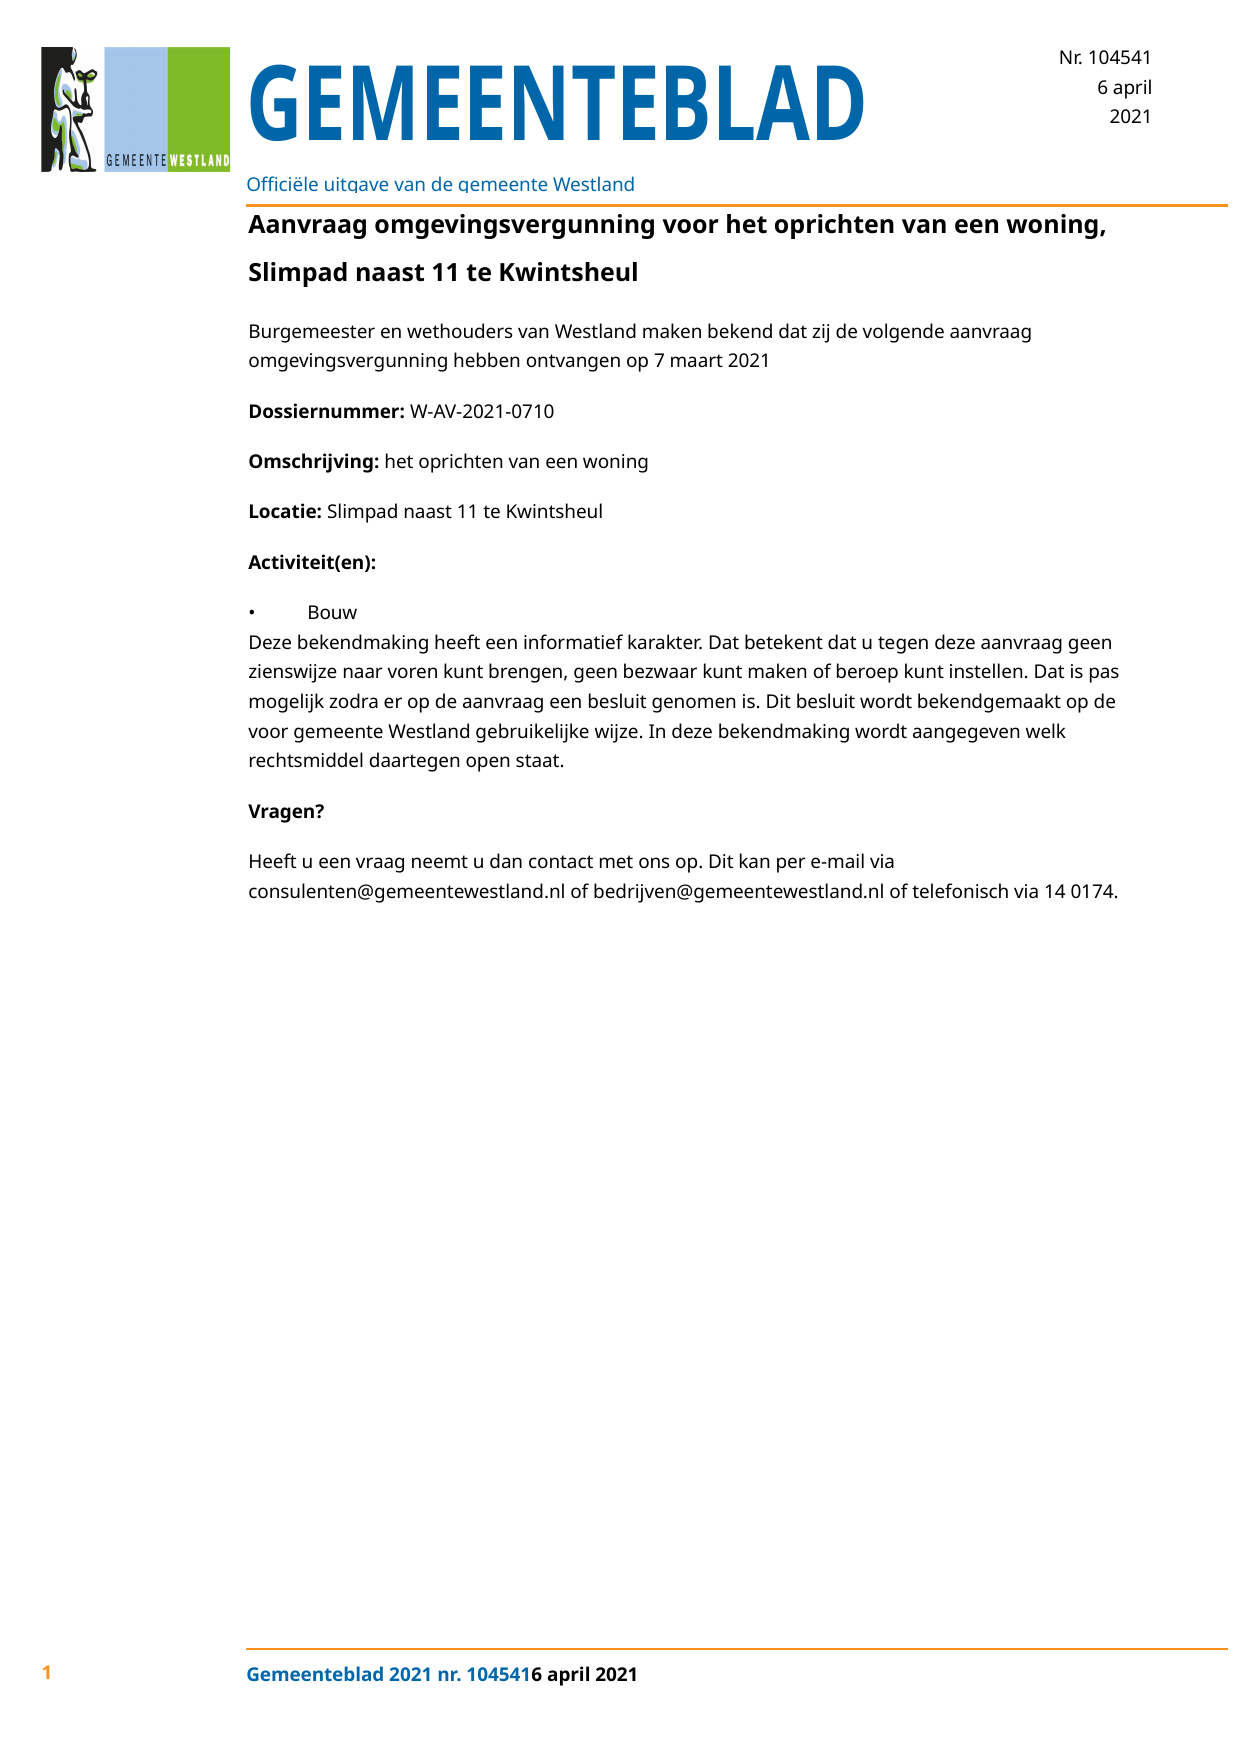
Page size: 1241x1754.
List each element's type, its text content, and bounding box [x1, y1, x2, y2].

list Bouw [248, 599, 1152, 625]
text Aanvraag omgevingsvergunning voor het oprichten van een woning, Slimpad naast 11 te Kwintsheul [248, 207, 1152, 288]
picture [41, 47, 231, 172]
text Locatie: Slimpad naast 11 te Kwintsheul [248, 499, 1152, 524]
text Vragen? [248, 798, 1152, 824]
text Heeft u een vraag neemt u dan contact met ons op. Dit kan per e-mail via consulenten@gemeentewestland.nl of bedrijven@gemeentewestland.nl of telefonisch via 14 0174. [248, 848, 1152, 904]
text Burgemeester en wethouders van Westland maken bekend dat zij de volgende aanvraag omgevingsvergunning hebben ontvangen op 7 maart 2021 [248, 318, 1152, 373]
text Omschrijving: het oprichten van een woning [248, 448, 1152, 474]
text Deze bekendmaking heeft een informatief karakter. Dat betekent dat u tegen deze aanvraag geen zienswijze naar voren kunt brengen, geen bezwaar kunt maken of beroep kunt instellen. Dat is pas mogelijk zodra er op de aanvraag een besluit genomen is. Dit besluit wordt bekendgemaakt op de voor gemeente Westland gebruikelijke wijze. In deze bekendmaking wordt aangegeven welk rechtsmiddel daartegen open staat. [248, 629, 1152, 773]
text Dossiernummer: W-AV-2021-0710 [248, 398, 1152, 424]
text Activiteit(en): [248, 549, 1152, 575]
